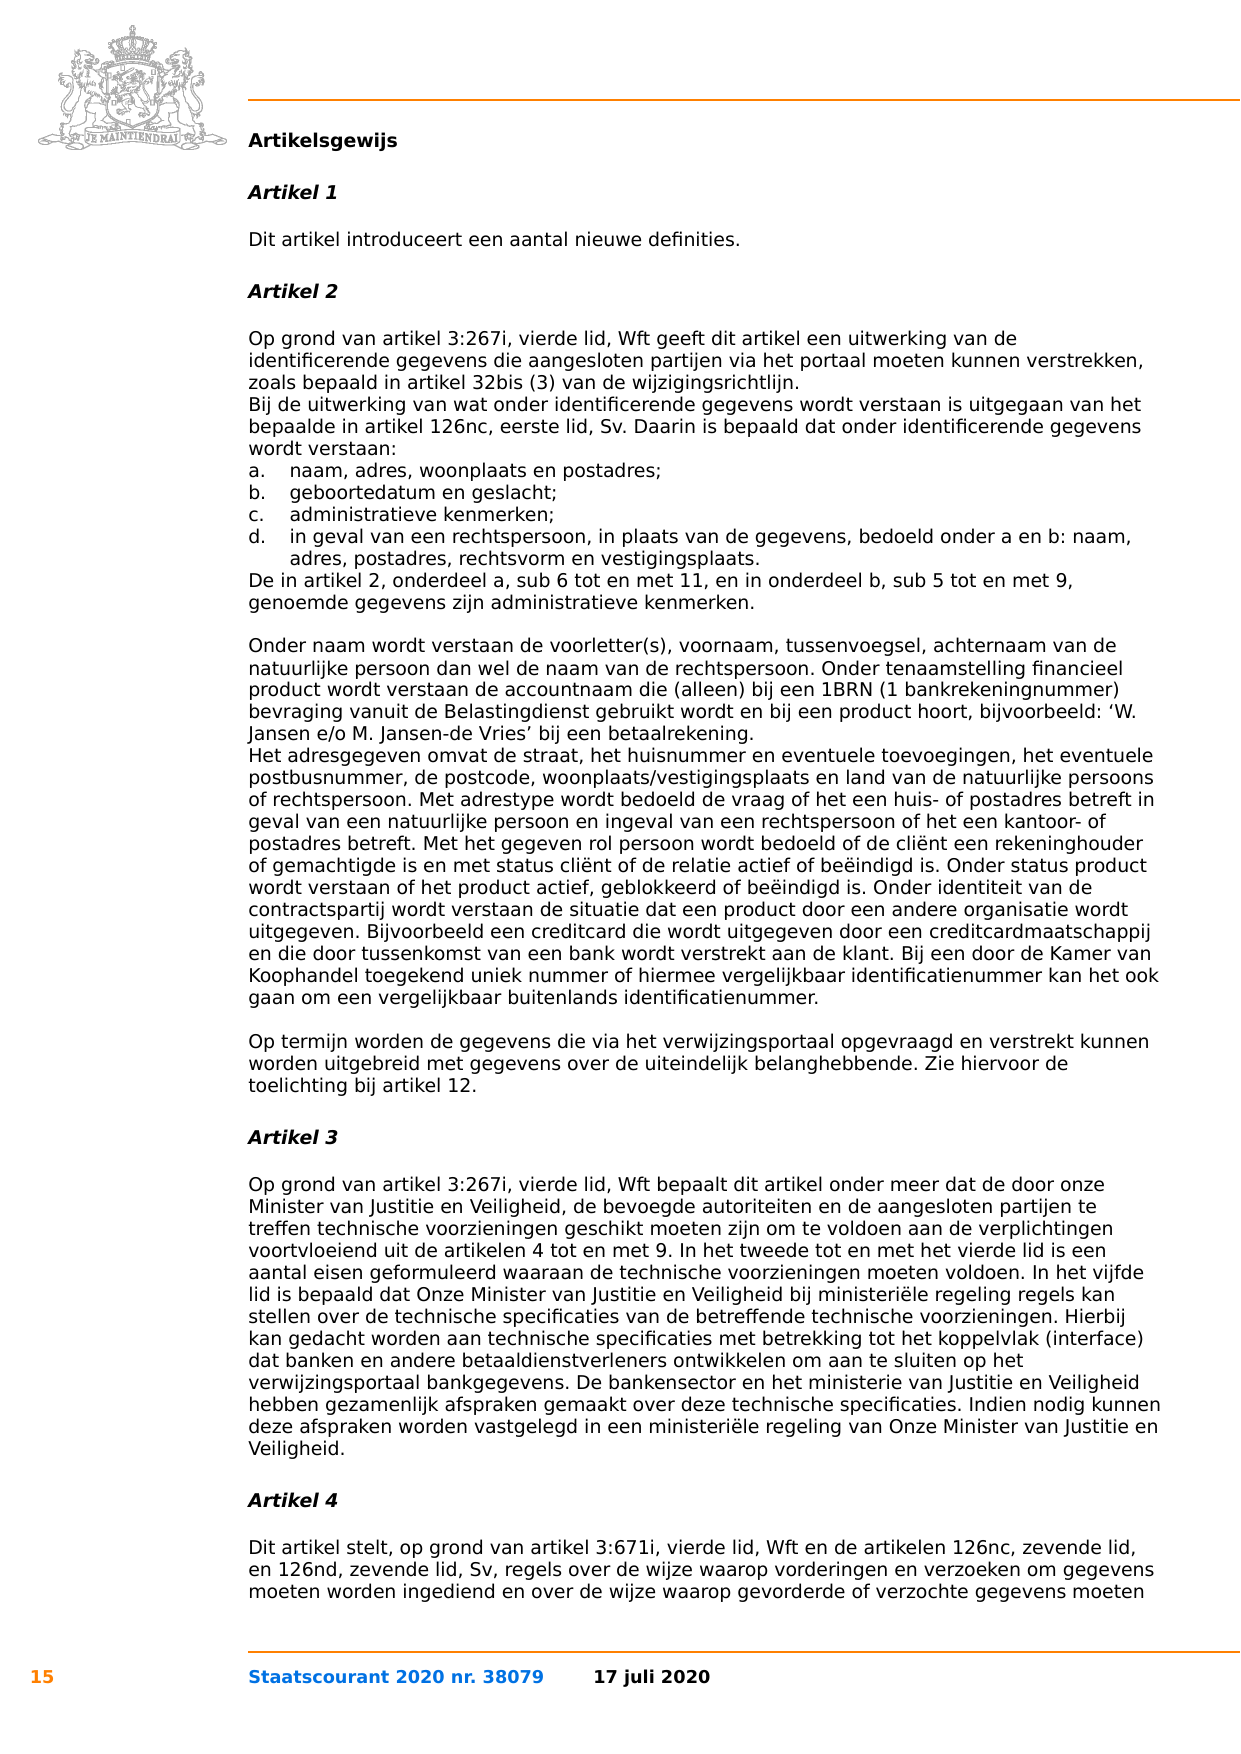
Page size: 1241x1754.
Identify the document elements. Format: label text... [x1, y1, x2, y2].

subtitle Artikelsgewijs [248, 130, 1163, 152]
text a. naam, adres, woonplaats en postadres; [248, 460, 1163, 482]
text b. geboortedatum en geslacht; [248, 482, 1163, 504]
subtitle Artikel 4 [248, 1489, 1163, 1512]
text De in artikel 2, onderdeel a, sub 6 tot en met 11, en in onderdeel b, sub 5 tot en met 9, genoemde gegevens zijn administratieve kenmerken. [248, 569, 1163, 613]
text Bij de uitwerking van wat onder identificerende gegevens wordt verstaan is uitgegaan van het bepaalde in artikel 126nc, eerste lid, Sv. Daarin is bepaald dat onder identificerende gegevens wordt verstaan: [248, 394, 1163, 460]
text Het adresgegeven omvat de straat, het huisnummer en eventuele toevoegingen, het eventuele postbusnummer, de postcode, woonplaats/vestigingsplaats en land van de natuurlijke persoons of rechtspersoon. Met adrestype wordt bedoeld de vraag of het een huis- of postadres betreft in geval van een natuurlijke persoon en ingeval van een rechtspersoon of het een kantoor- of postadres betreft. Met het gegeven rol persoon wordt bedoeld of de cliënt een rekeninghouder of gemachtigde is en met status cliënt of de relatie actief of beëindigd is. Onder status product wordt verstaan of het product actief, geblokkeerd of beëindigd is. Onder identiteit van de contractspartij wordt verstaan de situatie dat een product door een andere organisatie wordt uitgegeven. Bijvoorbeeld een creditcard die wordt uitgegeven door een creditcardmaatschappij en die door tussenkomst van een bank wordt verstrekt aan de klant. Bij een door de Kamer van Koophandel toegekend uniek nummer of hiermee vergelijkbaar identificatienummer kan het ook gaan om een vergelijkbaar buitenlands identificatienummer. [248, 745, 1163, 1009]
subtitle Artikel 1 [248, 182, 1163, 204]
subtitle Artikel 2 [248, 281, 1163, 303]
text Op grond van artikel 3:267i, vierde lid, Wft geeft dit artikel een uitwerking van de identificerende gegevens die aangesloten partijen via het portaal moeten kunnen verstrekken, zoals bepaald in artikel 32bis (3) van de wijzigingsrichtlijn. [248, 328, 1163, 394]
text Op termijn worden de gegevens die via het verwijzingsportaal opgevraagd en verstrekt kunnen worden uitgebreid met gegevens over de uiteindelijk belanghebbende. Zie hiervoor de toelichting bij artikel 12. [248, 1031, 1163, 1097]
text Onder naam wordt verstaan de voorletter(s), voornaam, tussenvoegsel, achternaam van de natuurlijke persoon dan wel de naam van de rechtspersoon. Onder tenaamstelling financieel product wordt verstaan de accountnaam die (alleen) bij een 1BRN (1 bankrekeningnummer) bevraging vanuit de Belastingdienst gebruikt wordt en bij een product hoort, bijvoorbeeld: ‘W. Jansen e/o M. Jansen-de Vries’ bij een betaalrekening. [248, 635, 1163, 745]
text d. in geval van een rechtspersoon, in plaats van de gegevens, bedoeld onder a en b: naam, adres, postadres, rechtsvorm en vestigingsplaats. [248, 526, 1163, 569]
text Dit artikel introduceert een aantal nieuwe definities. [248, 229, 1163, 251]
picture [38, 25, 227, 150]
text c. administratieve kenmerken; [248, 504, 1163, 526]
text Dit artikel stelt, op grond van artikel 3:671i, vierde lid, Wft en de artikelen 126nc, zevende lid, en 126nd, zevende lid, Sv, regels over de wijze waarop vorderingen en verzoeken om gegevens moeten worden ingediend en over de wijze waarop gevorderde of verzochte gegevens moeten [248, 1537, 1163, 1602]
text Op grond van artikel 3:267i, vierde lid, Wft bepaalt dit artikel onder meer dat de door onze Minister van Justitie en Veiligheid, de bevoegde autoriteiten en de aangesloten partijen te treffen technische voorzieningen geschikt moeten zijn om te voldoen aan de verplichtingen voortvloeiend uit de artikelen 4 tot en met 9. In het tweede tot en met het vierde lid is een aantal eisen geformuleerd waaraan de technische voorzieningen moeten voldoen. In het vijfde lid is bepaald dat Onze Minister van Justitie en Veiligheid bij ministeriële regeling regels kan stellen over de technische specificaties van de betreffende technische voorzieningen. Hierbij kan gedacht worden aan technische specificaties met betrekking tot het koppelvlak (interface) dat banken en andere betaaldienstverleners ontwikkelen om aan te sluiten op het verwijzingsportaal bankgegevens. De bankensector en het ministerie van Justitie en Veiligheid hebben gezamenlijk afspraken gemaakt over deze technische specificaties. Indien nodig kunnen deze afspraken worden vastgelegd in een ministeriële regeling van Onze Minister van Justitie en Veiligheid. [248, 1174, 1163, 1459]
subtitle Artikel 3 [248, 1127, 1163, 1149]
